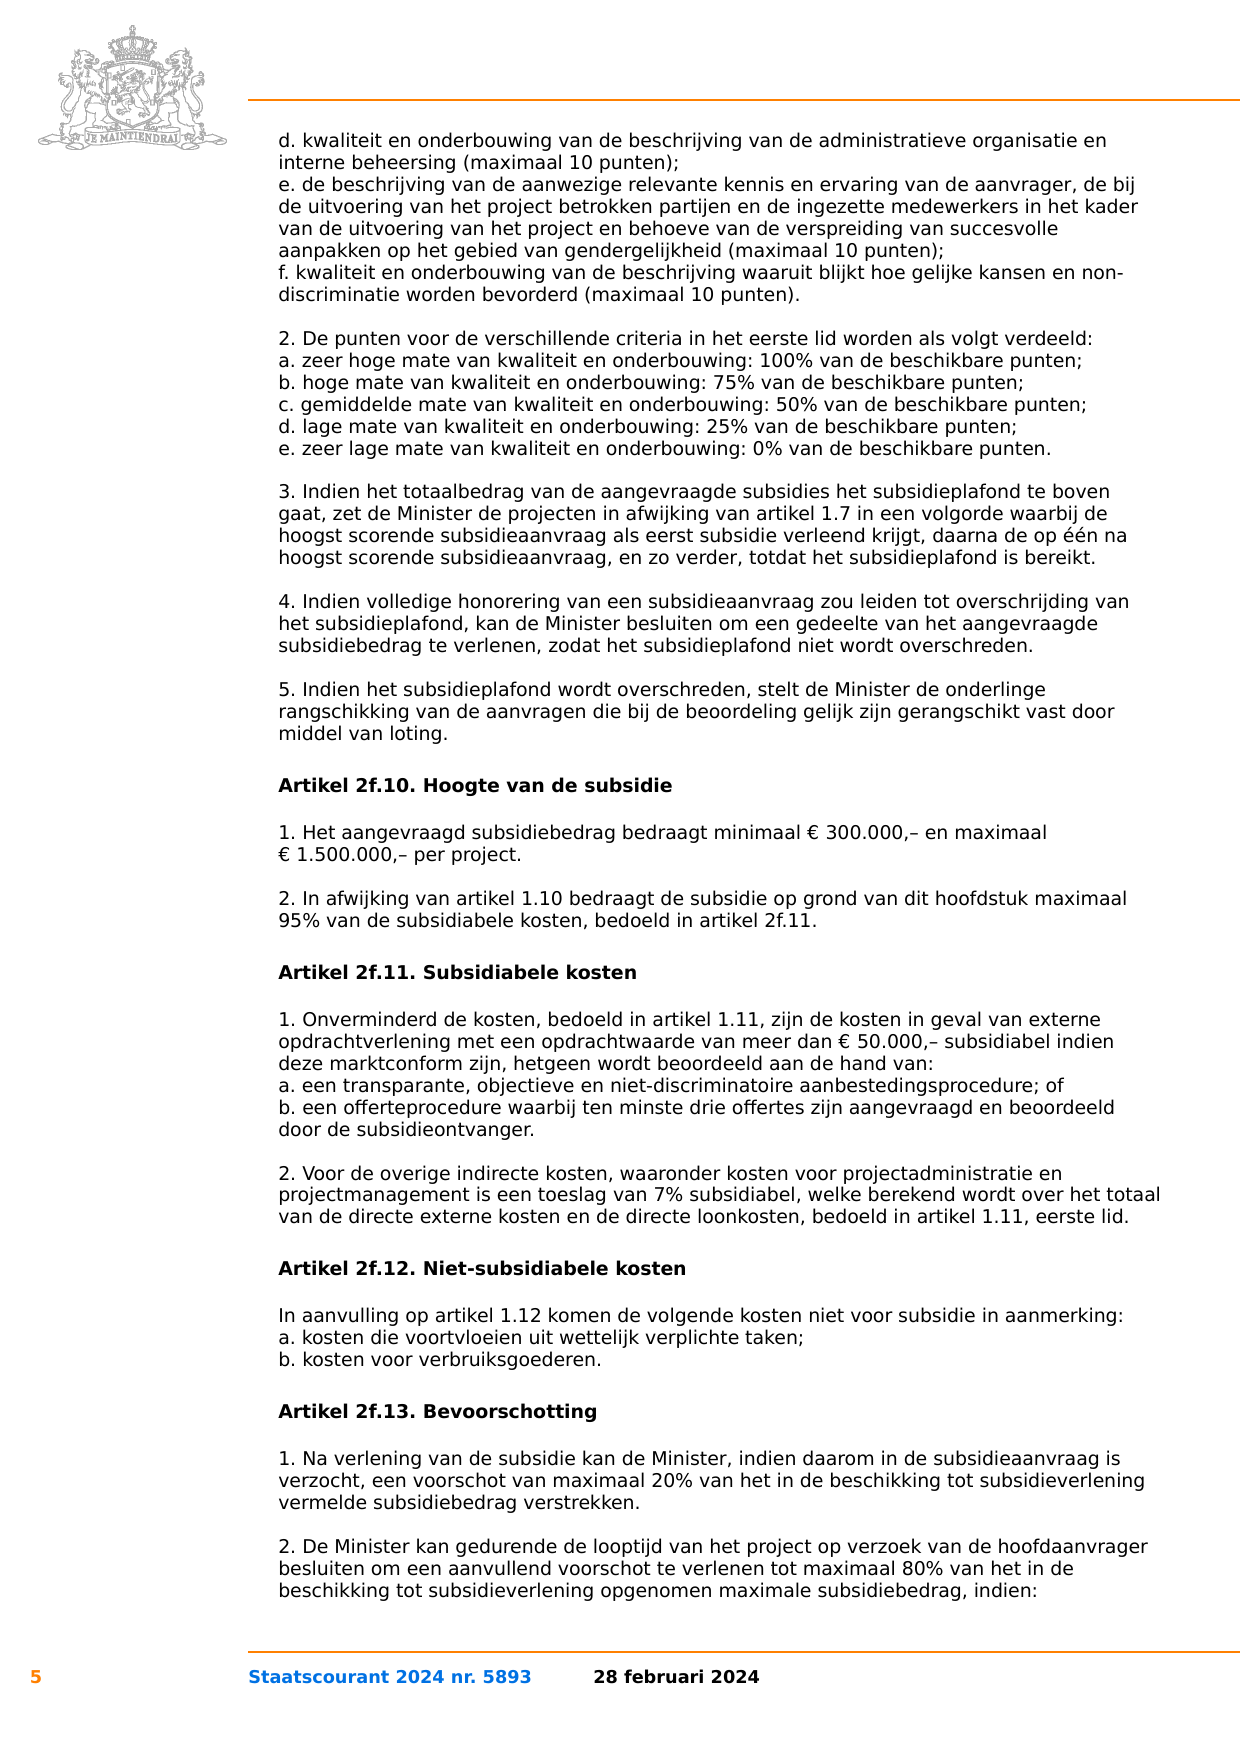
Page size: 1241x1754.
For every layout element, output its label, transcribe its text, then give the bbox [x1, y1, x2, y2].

text e. zeer lage mate van kwaliteit en onderbouwing: 0% van de beschikbare punten. [278, 437, 1163, 459]
subtitle Artikel 2f.13. Bevoorschotting [278, 1401, 1163, 1423]
text 2. In afwijking van artikel 1.10 bedraagt de subsidie op grond van dit hoofdstuk maximaal 95% van de subsidiabele kosten, bedoeld in artikel 2f.11. [278, 888, 1163, 932]
text In aanvulling op artikel 1.12 komen de volgende kosten niet voor subsidie in aanmerking: [278, 1305, 1163, 1327]
text 2. De Minister kan gedurende de looptijd van het project op verzoek van de hoofdaanvrager besluiten om een aanvullend voorschot te verlenen tot maximaal 80% van het in de beschikking tot subsidieverlening opgenomen maximale subsidiebedrag, indien: [278, 1536, 1163, 1602]
text b. een offerteprocedure waarbij ten minste drie offertes zijn aangevraagd en beoordeeld door de subsidieontvanger. [278, 1097, 1163, 1141]
text d. lage mate van kwaliteit en onderbouwing: 25% van de beschikbare punten; [278, 416, 1163, 437]
text e. de beschrijving van de aanwezige relevante kennis en ervaring van de aanvrager, de bij de uitvoering van het project betrokken partijen en de ingezette medewerkers in het kader van de uitvoering van het project en behoeve van de verspreiding van succesvolle aanpakken op het gebied van gendergelijkheid (maximaal 10 punten); [278, 174, 1163, 262]
text c. gemiddelde mate van kwaliteit en onderbouwing: 50% van de beschikbare punten; [278, 393, 1163, 416]
text d. kwaliteit en onderbouwing van de beschrijving van de administratieve organisatie en interne beheersing (maximaal 10 punten); [278, 130, 1163, 174]
text f. kwaliteit en onderbouwing van de beschrijving waaruit blijkt hoe gelijke kansen en non-discriminatie worden bevorderd (maximaal 10 punten). [278, 262, 1163, 306]
text 1. Onverminderd de kosten, bedoeld in artikel 1.11, zijn de kosten in geval van externe opdrachtverlening met een opdrachtwaarde van meer dan € 50.000,– subsidiabel indien deze marktconform zijn, hetgeen wordt beoordeeld aan de hand van: [278, 1009, 1163, 1074]
picture [38, 25, 227, 150]
text 1. Het aangevraagd subsidiebedrag bedraagt minimaal € 300.000,– en maximaal € 1.500.000,– per project. [278, 822, 1163, 866]
subtitle Artikel 2f.12. Niet-subsidiabele kosten [278, 1258, 1163, 1280]
text b. hoge mate van kwaliteit en onderbouwing: 75% van de beschikbare punten; [278, 372, 1163, 393]
text b. kosten voor verbruiksgoederen. [278, 1349, 1163, 1371]
text 2. Voor de overige indirecte kosten, waaronder kosten voor projectadministratie en projectmanagement is een toeslag van 7% subsidiabel, welke berekend wordt over het totaal van de directe externe kosten en de directe loonkosten, bedoeld in artikel 1.11, eerste lid. [278, 1162, 1163, 1228]
text a. een transparante, objectieve en niet-discriminatoire aanbestedingsprocedure; of [278, 1074, 1163, 1097]
text 2. De punten voor de verschillende criteria in het eerste lid worden als volgt verdeeld: [278, 328, 1163, 349]
text a. zeer hoge mate van kwaliteit en onderbouwing: 100% van de beschikbare punten; [278, 349, 1163, 372]
subtitle Artikel 2f.10. Hoogte van de subsidie [278, 775, 1163, 797]
text a. kosten die voortvloeien uit wettelijk verplichte taken; [278, 1327, 1163, 1349]
text 5. Indien het subsidieplafond wordt overschreden, stelt de Minister de onderlinge rangschikking van de aanvragen die bij de beoordeling gelijk zijn gerangschikt vast door middel van loting. [278, 679, 1163, 745]
text 3. Indien het totaalbedrag van de aangevraagde subsidies het subsidieplafond te boven gaat, zet de Minister de projecten in afwijking van artikel 1.7 in een volgorde waarbij de hoogst scorende subsidieaanvraag als eerst subsidie verleend krijgt, daarna de op één na hoogst scorende subsidieaanvraag, en zo verder, totdat het subsidieplafond is bereikt. [278, 481, 1163, 569]
text 4. Indien volledige honorering van een subsidieaanvraag zou leiden tot overschrijding van het subsidieplafond, kan de Minister besluiten om een gedeelte van het aangevraagde subsidiebedrag te verlenen, zodat het subsidieplafond niet wordt overschreden. [278, 591, 1163, 657]
text 1. Na verlening van de subsidie kan de Minister, indien daarom in de subsidieaanvraag is verzocht, een voorschot van maximaal 20% van het in de beschikking tot subsidieverlening vermelde subsidiebedrag verstrekken. [278, 1448, 1163, 1514]
subtitle Artikel 2f.11. Subsidiabele kosten [278, 962, 1163, 984]
